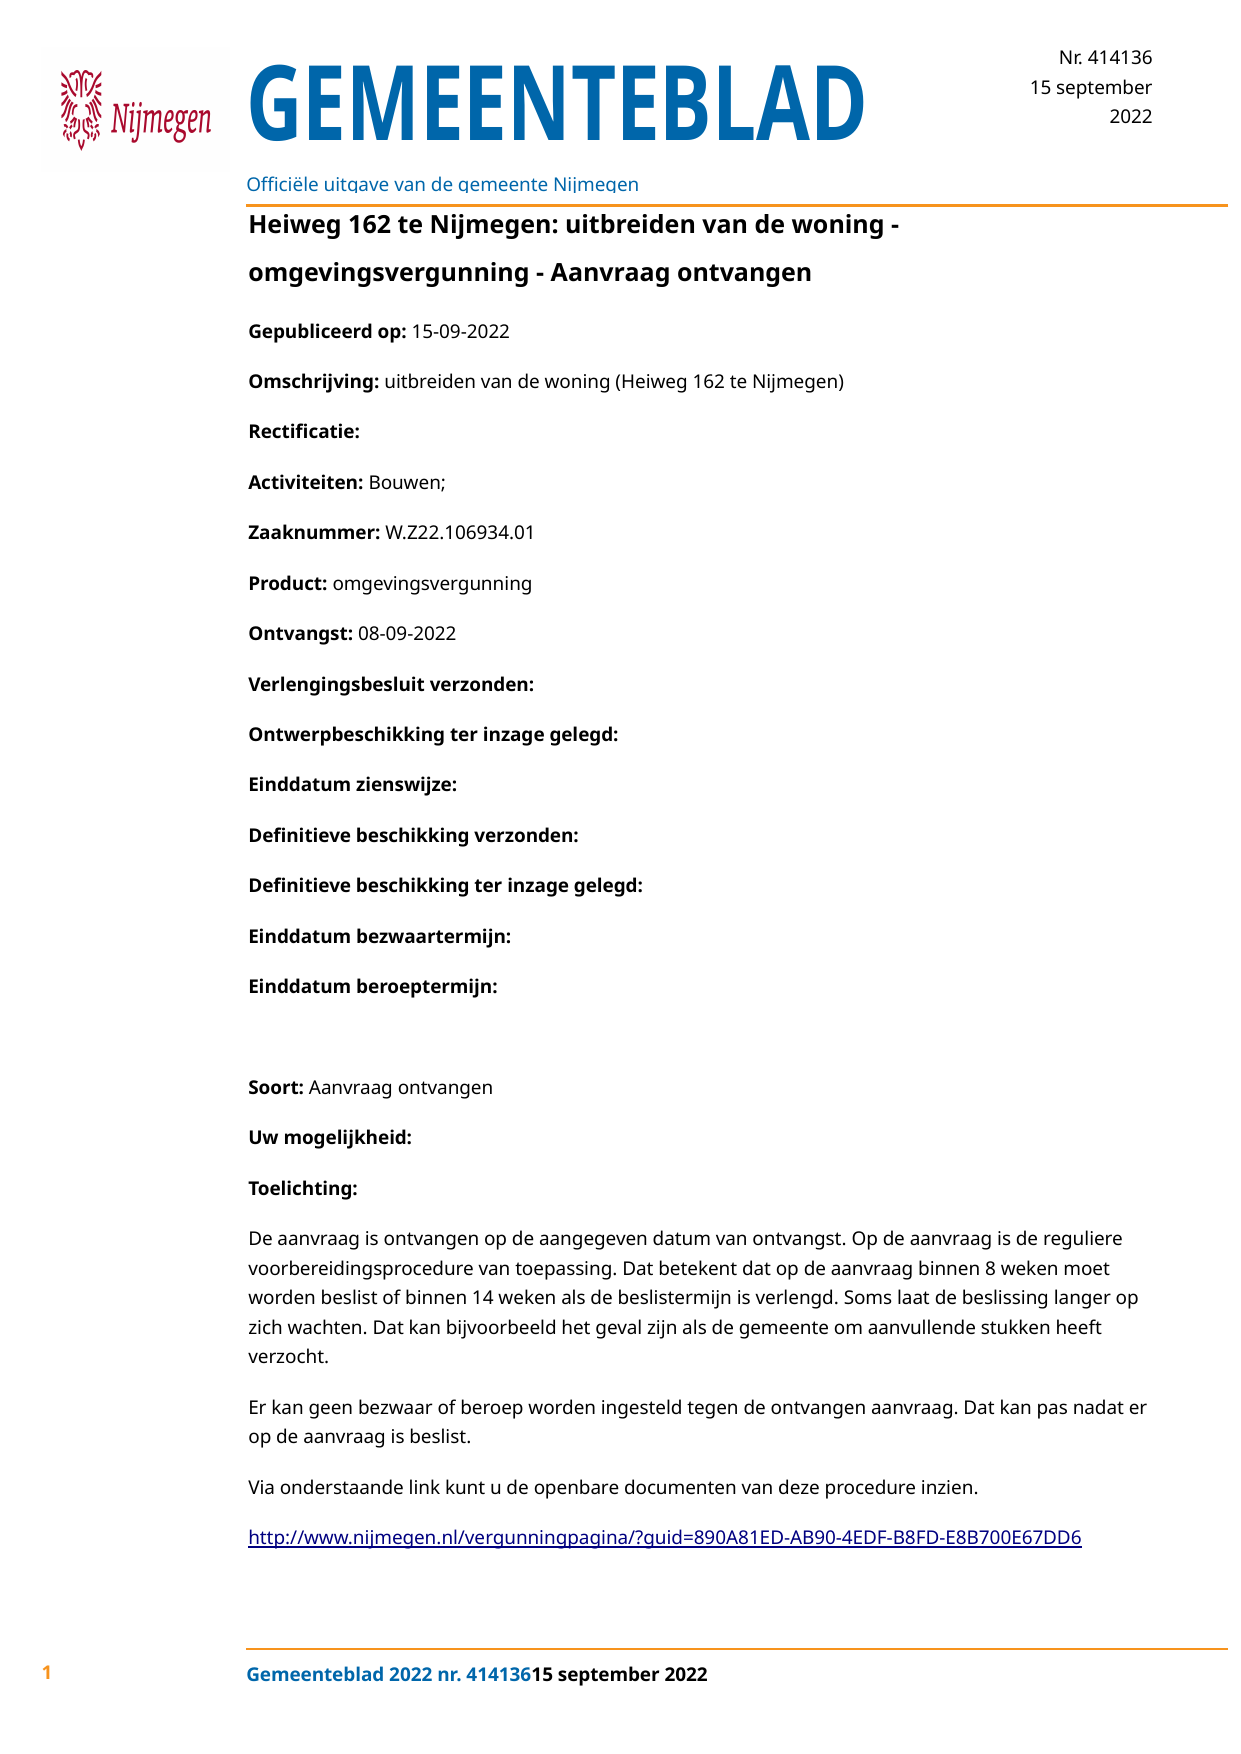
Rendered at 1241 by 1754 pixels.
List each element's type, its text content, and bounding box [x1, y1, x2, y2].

text Einddatum beroeptermijn: [248, 973, 1152, 999]
text Definitieve beschikking verzonden: [248, 822, 1152, 848]
text Toelichting: [248, 1175, 1152, 1201]
text Ontwerpbeschikking ter inzage gelegd: [248, 721, 1152, 747]
text http://www.nijmegen.nl/vergunningpagina/?guid=890A81ED-AB90-4EDF-B8FD-E8B700E67DD6 [248, 1524, 1152, 1550]
text Rectificatie: [248, 419, 1152, 444]
text Er kan geen bezwaar of beroep worden ingesteld tegen de ontvangen aanvraag. Dat kan pas nadat er op de aanvraag is beslist. [248, 1394, 1152, 1449]
text Activiteiten: Bouwen; [248, 469, 1152, 495]
text Einddatum bezwaartermijn: [248, 923, 1152, 949]
text Ontvangst: 08-09-2022 [248, 620, 1152, 646]
text Product: omgevingsvergunning [248, 570, 1152, 596]
text Gepubliceerd op: 15-09-2022 [248, 318, 1152, 344]
text Soort: Aanvraag ontvangen [248, 1074, 1152, 1100]
text Definitieve beschikking ter inzage gelegd: [248, 872, 1152, 898]
text Via onderstaande link kunt u de openbare documenten van deze procedure inzien. [248, 1474, 1152, 1500]
picture [41, 47, 231, 172]
text De aanvraag is ontvangen op de aangegeven datum van ontvangst. Op de aanvraag is de reguliere voorbereidingsprocedure van toepassing. Dat betekent dat op de aanvraag binnen 8 weken moet worden beslist of binnen 14 weken als de beslistermijn is verlengd. Soms laat de beslissing langer op zich wachten. Dat kan bijvoorbeeld het geval zijn als de gemeente om aanvullende stukken heeft verzocht. [248, 1225, 1152, 1369]
text Omschrijving: uitbreiden van de woning (Heiweg 162 te Nijmegen) [248, 368, 1152, 394]
text Heiweg 162 te Nijmegen: uitbreiden van de woning - omgevingsvergunning - Aanvraag ontvangen [248, 207, 1152, 288]
text Uw mogelijkheid: [248, 1124, 1152, 1150]
text Einddatum zienswijze: [248, 772, 1152, 797]
text Verlengingsbesluit verzonden: [248, 671, 1152, 697]
text Zaaknummer: W.Z22.106934.01 [248, 519, 1152, 545]
